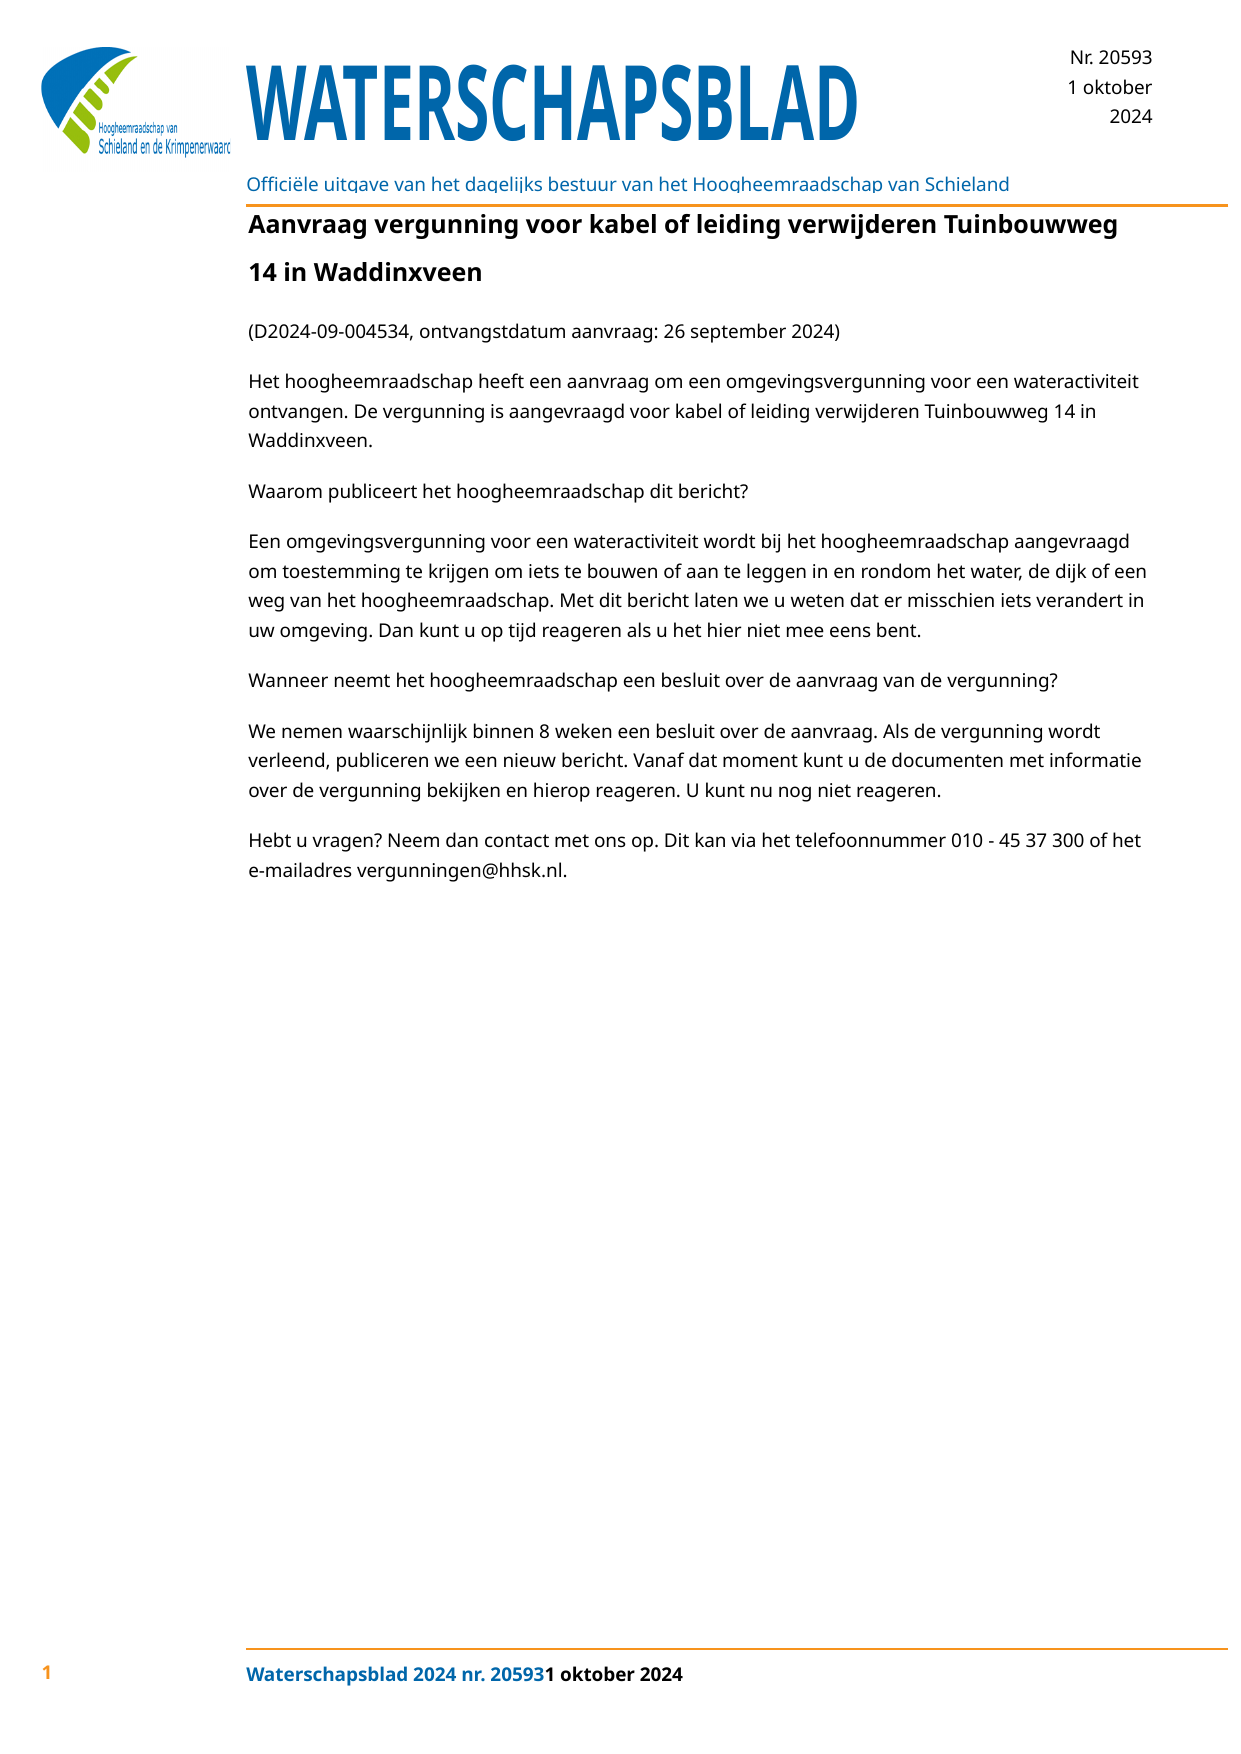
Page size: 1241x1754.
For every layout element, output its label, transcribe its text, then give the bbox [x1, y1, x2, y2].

picture [41, 47, 231, 172]
text We nemen waarschijnlijk binnen 8 weken een besluit over de aanvraag. Als de vergunning wordt verleend, publiceren we een nieuw bericht. Vanaf dat moment kunt u de documenten met informatie over de vergunning bekijken en hierop reageren. U kunt nu nog niet reageren. [248, 718, 1152, 803]
text Wanneer neemt het hoogheemraadschap een besluit over de aanvraag van de vergunning? [248, 667, 1152, 693]
text Waarom publiceert het hoogheemraadschap dit bericht? [248, 478, 1152, 504]
text Aanvraag vergunning voor kabel of leiding verwijderen Tuinbouwweg 14 in Waddinxveen [248, 207, 1152, 288]
text Het hoogheemraadschap heeft een aanvraag om een omgevingsvergunning voor een wateractiviteit ontvangen. De vergunning is aangevraagd voor kabel of leiding verwijderen Tuinbouwweg 14 in Waddinxveen. [248, 368, 1152, 453]
text Een omgevingsvergunning voor een wateractiviteit wordt bij het hoogheemraadschap aangevraagd om toestemming te krijgen om iets te bouwen of aan te leggen in en rondom het water, de dijk of een weg van het hoogheemraadschap. Met dit bericht laten we u weten dat er misschien iets verandert in uw omgeving. Dan kunt u op tijd reageren als u het hier niet mee eens bent. [248, 528, 1152, 643]
text Hebt u vragen? Neem dan contact met ons op. Dit kan via het telefoonnummer 010 - 45 37 300 of het e-mailadres vergunningen@hhsk.nl. [248, 827, 1152, 883]
text (D2024-09-004534, ontvangstdatum aanvraag: 26 september 2024) [248, 318, 1152, 344]
